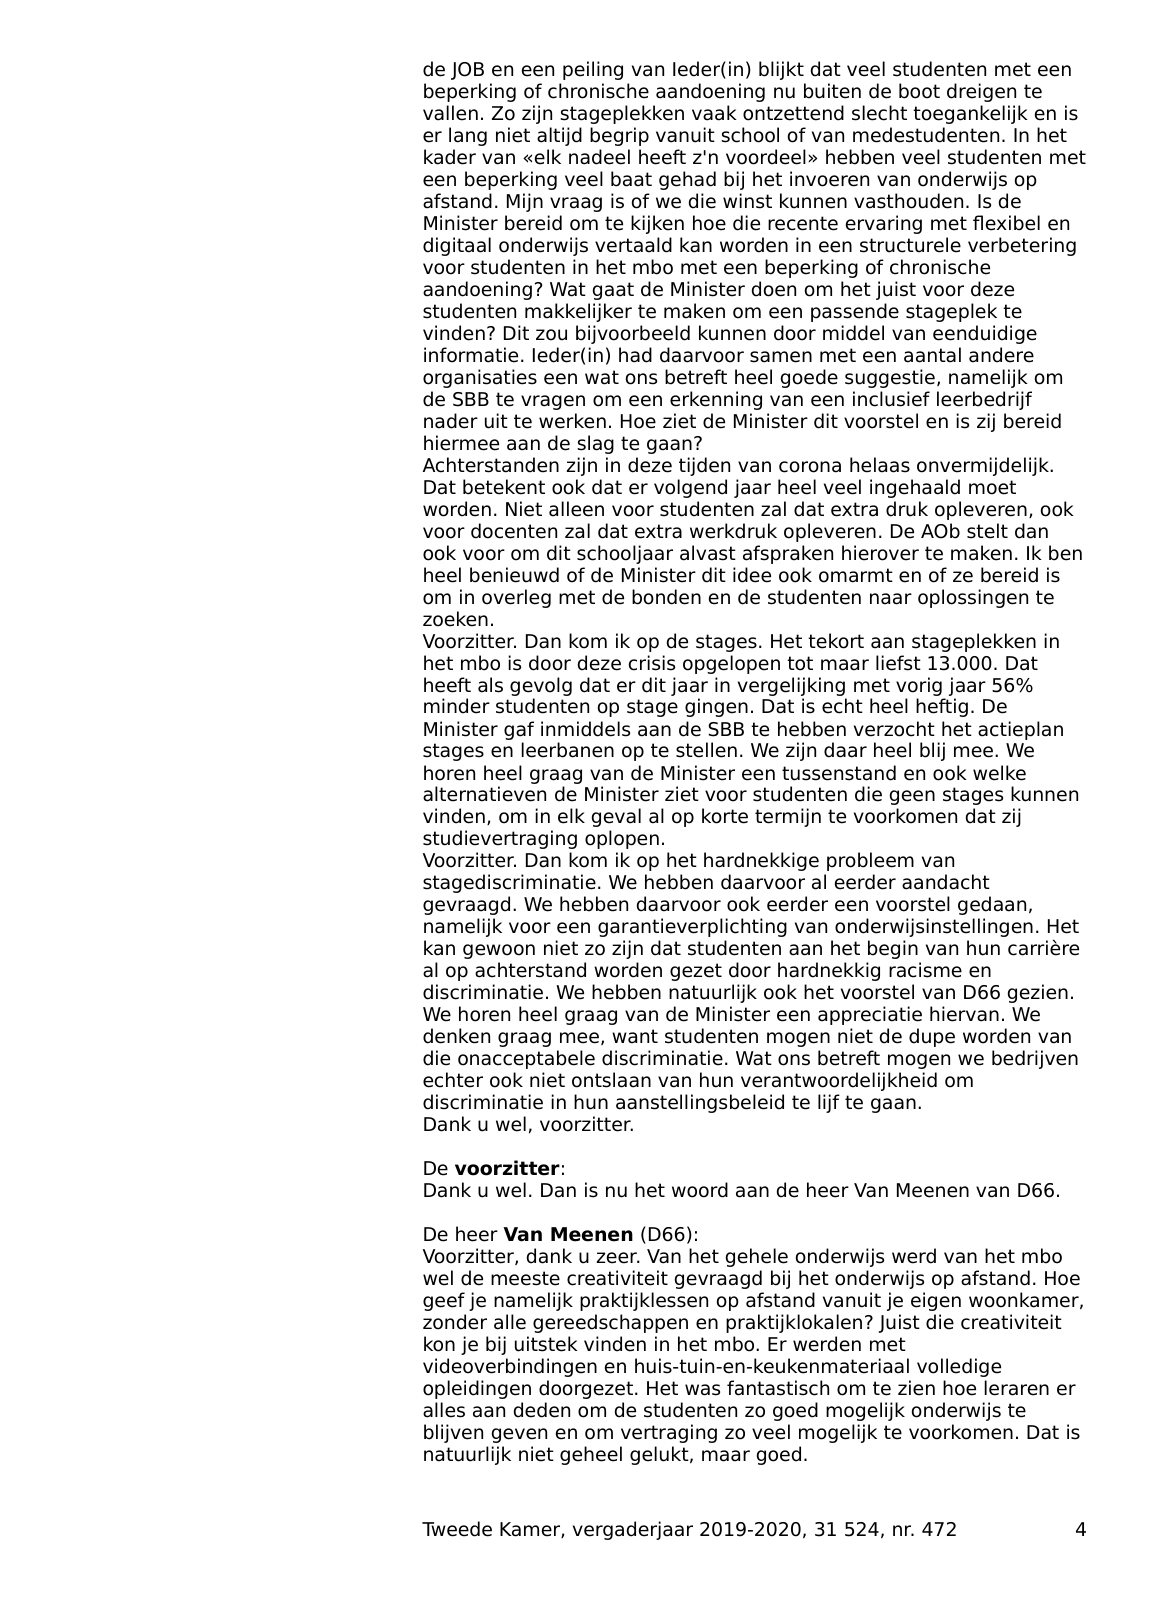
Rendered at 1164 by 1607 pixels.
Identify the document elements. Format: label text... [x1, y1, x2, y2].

text de JOB en een peiling van Ieder(in) blijkt dat veel studenten met een beperking of chronische aandoening nu buiten de boot dreigen te vallen. Zo zijn stageplekken vaak ontzettend slecht toegankelijk en is er lang niet altijd begrip vanuit school of van medestudenten. In het kader van «elk nadeel heeft z'n voordeel» hebben veel studenten met een beperking veel baat gehad bij het invoeren van onderwijs op afstand. Mijn vraag is of we die winst kunnen vasthouden. Is de Minister bereid om te kijken hoe die recente ervaring met flexibel en digitaal onderwijs vertaald kan worden in een structurele verbetering voor studenten in het mbo met een beperking of chronische aandoening? Wat gaat de Minister doen om het juist voor deze studenten makkelijker te maken om een passende stageplek te vinden? Dit zou bijvoorbeeld kunnen door middel van eenduidige informatie. Ieder(in) had daarvoor samen met een aantal andere organisaties een wat ons betreft heel goede suggestie, namelijk om de SBB te vragen om een erkenning van een inclusief leerbedrijf nader uit te werken. Hoe ziet de Minister dit voorstel en is zij bereid hiermee aan de slag te gaan? [422, 59, 1087, 455]
text Voorzitter, dank u zeer. Van het gehele onderwijs werd van het mbo wel de meeste creativiteit gevraagd bij het onderwijs op afstand. Hoe geef je namelijk praktijklessen op afstand vanuit je eigen woonkamer, zonder alle gereedschappen en praktijklokalen? Juist die creativiteit kon je bij uitstek vinden in het mbo. Er werden met videoverbindingen en huis-tuin-en-keukenmateriaal volledige opleidingen doorgezet. Het was fantastisch om te zien hoe leraren er alles aan deden om de studenten zo goed mogelijk onderwijs te blijven geven en om vertraging zo veel mogelijk te voorkomen. Dat is natuurlijk niet geheel gelukt, maar goed. [422, 1246, 1087, 1466]
text Dank u wel. Dan is nu het woord aan de heer Van Meenen van D66. [422, 1180, 1087, 1202]
text Voorzitter. Dan kom ik op het hardnekkige probleem van stagediscriminatie. We hebben daarvoor al eerder aandacht gevraagd. We hebben daarvoor ook eerder een voorstel gedaan, namelijk voor een garantieverplichting van onderwijsinstellingen. Het kan gewoon niet zo zijn dat studenten aan het begin van hun carrière al op achterstand worden gezet door hardnekkig racisme en discriminatie. We hebben natuurlijk ook het voorstel van D66 gezien. We horen heel graag van de Minister een appreciatie hiervan. We denken graag mee, want studenten mogen niet de dupe worden van die onacceptabele discriminatie. Wat ons betreft mogen we bedrijven echter ook niet ontslaan van hun verantwoordelijkheid om discriminatie in hun aanstellingsbeleid te lijf te gaan. [422, 850, 1087, 1114]
text Dank u wel, voorzitter. [422, 1114, 1087, 1136]
text De heer Van Meenen (D66): [422, 1224, 1087, 1246]
text De voorzitter: [422, 1158, 1087, 1180]
text Achterstanden zijn in deze tijden van corona helaas onvermijdelijk. Dat betekent ook dat er volgend jaar heel veel ingehaald moet worden. Niet alleen voor studenten zal dat extra druk opleveren, ook voor docenten zal dat extra werkdruk opleveren. De AOb stelt dan ook voor om dit schooljaar alvast afspraken hierover te maken. Ik ben heel benieuwd of de Minister dit idee ook omarmt en of ze bereid is om in overleg met de bonden en de studenten naar oplossingen te zoeken. [422, 455, 1087, 631]
text Voorzitter. Dan kom ik op de stages. Het tekort aan stageplekken in het mbo is door deze crisis opgelopen tot maar liefst 13.000. Dat heeft als gevolg dat er dit jaar in vergelijking met vorig jaar 56% minder studenten op stage gingen. Dat is echt heel heftig. De Minister gaf inmiddels aan de SBB te hebben verzocht het actieplan stages en leerbanen op te stellen. We zijn daar heel blij mee. We horen heel graag van de Minister een tussenstand en ook welke alternatieven de Minister ziet voor studenten die geen stages kunnen vinden, om in elk geval al op korte termijn te voorkomen dat zij studievertraging oplopen. [422, 631, 1087, 850]
